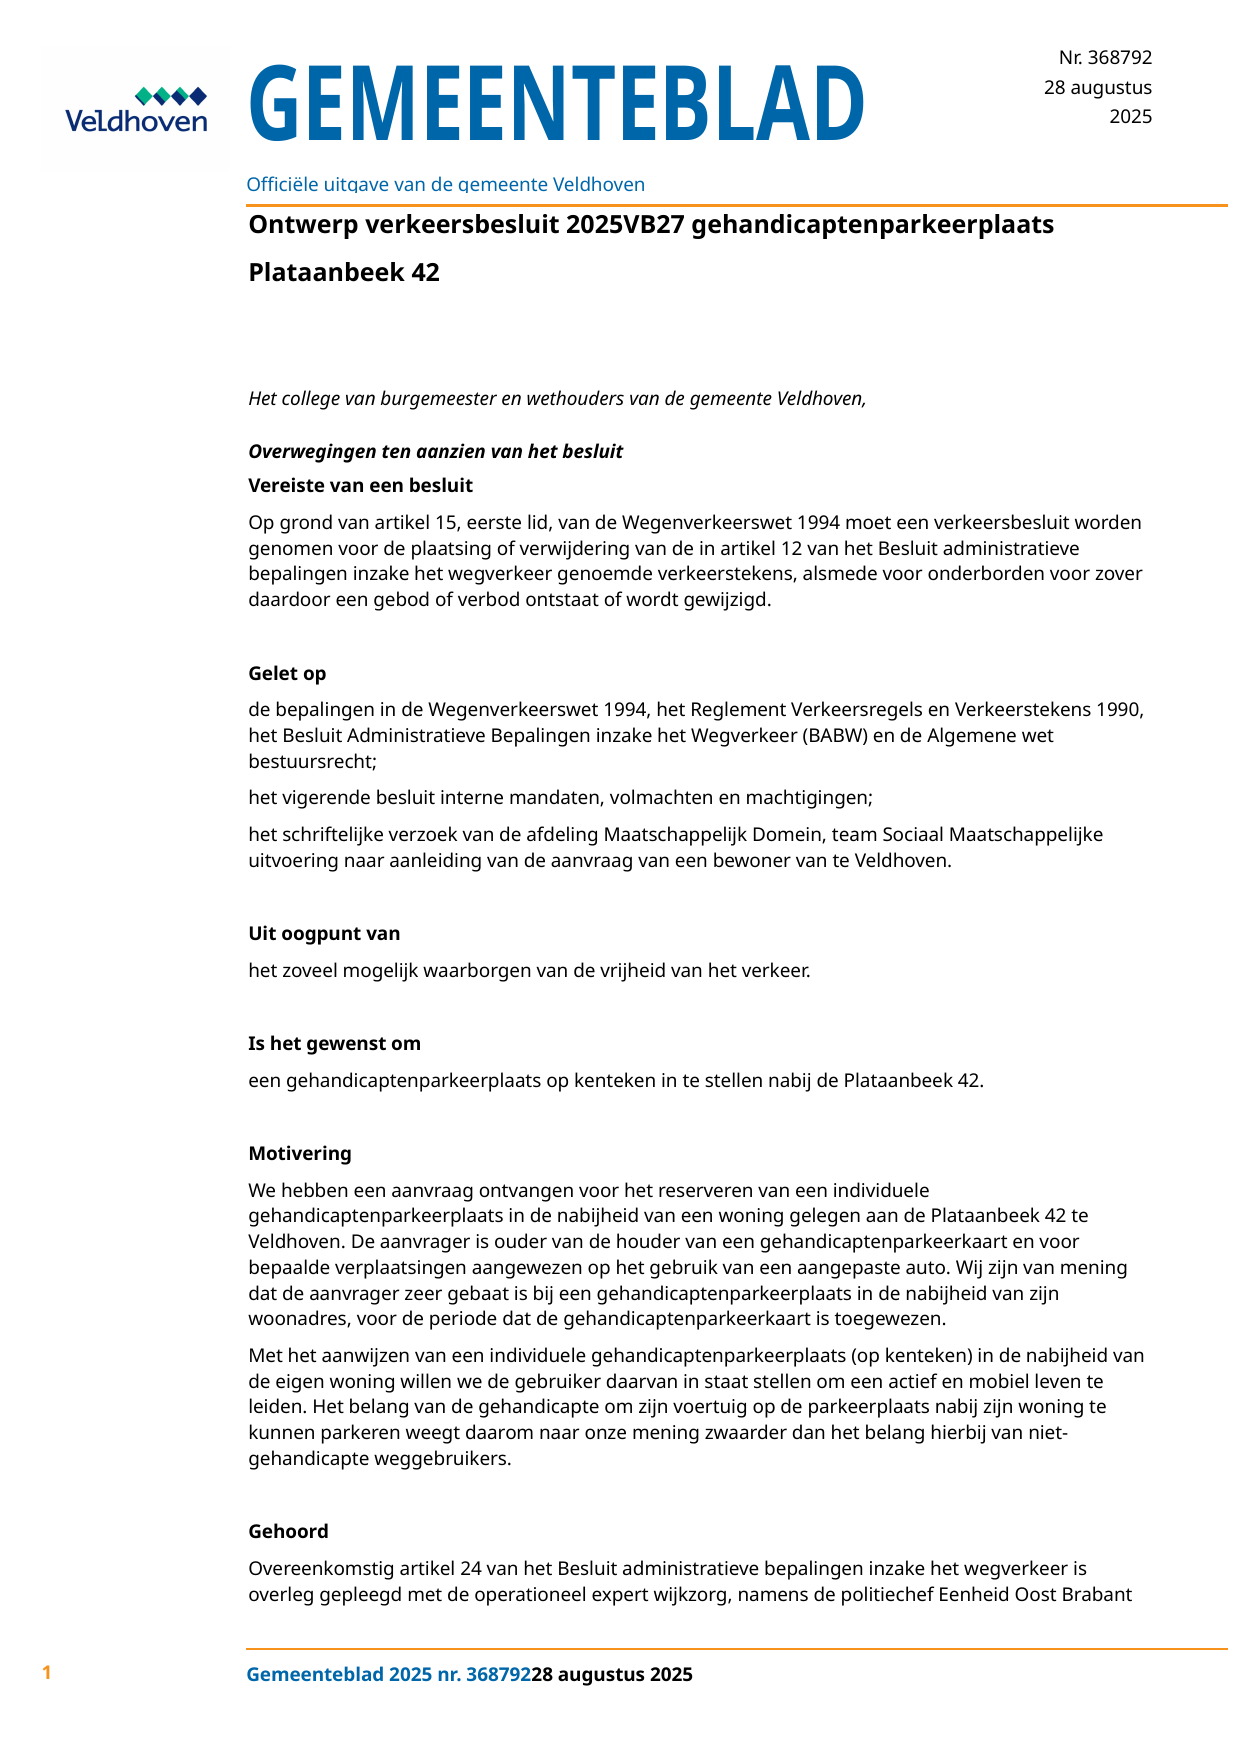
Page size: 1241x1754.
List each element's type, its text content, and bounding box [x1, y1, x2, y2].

text Gehoord [248, 1518, 1152, 1544]
text Overwegingen ten aanzien van het besluit [248, 438, 1152, 464]
text Uit oogpunt van [248, 920, 1152, 946]
text Op grond van artikel 15, eerste lid, van de Wegenverkeerswet 1994 moet een verkeersbesluit worden genomen voor de plaatsing of verwijdering van de in artikel 12 van het Besluit administratieve bepalingen inzake het wegverkeer genoemde verkeerstekens, alsmede voor onderborden voor zover daardoor een gebod of verbod ontstaat of wordt gewijzigd. [248, 509, 1152, 612]
text het schriftelijke verzoek van de afdeling Maatschappelijk Domein, team Sociaal Maatschappelijke uitvoering naar aanleiding van de aanvraag van een bewoner van te Veldhoven. [248, 821, 1152, 873]
text Motivering [248, 1140, 1152, 1166]
text Is het gewenst om [248, 1030, 1152, 1056]
picture [41, 47, 231, 172]
text Overeenkomstig artikel 24 van het Besluit administratieve bepalingen inzake het wegverkeer is overleg gepleegd met de operationeel expert wijkzorg, namens de politiechef Eenheid Oost Brabant [248, 1555, 1152, 1607]
text de bepalingen in de Wegenverkeerswet 1994, het Reglement Verkeersregels en Verkeerstekens 1990, het Besluit Administratieve Bepalingen inzake het Wegverkeer (BABW) en de Algemene wet bestuursrecht; [248, 696, 1152, 773]
text Met het aanwijzen van een individuele gehandicaptenparkeerplaats (op kenteken) in de nabijheid van de eigen woning willen we de gebruiker daarvan in staat stellen om een actief en mobiel leven te leiden. Het belang van de gehandicapte om zijn voertuig op de parkeerplaats nabij zijn woning te kunnen parkeren weegt daarom naar onze mening zwaarder dan het belang hierbij van niet-gehandicapte weggebruikers. [248, 1342, 1152, 1471]
text Ontwerp verkeersbesluit 2025VB27 gehandicaptenparkeerplaats Plataanbeek 42 [248, 207, 1152, 288]
text Het college van burgemeester en wethouders van de gemeente Veldhoven, [248, 386, 1152, 411]
text Vereiste van een besluit [248, 472, 1152, 498]
text We hebben een aanvraag ontvangen voor het reserveren van een individuele gehandicaptenparkeerplaats in de nabijheid van een woning gelegen aan de Plataanbeek 42 te Veldhoven. De aanvrager is ouder van de houder van een gehandicaptenparkeerkaart en voor bepaalde verplaatsingen aangewezen op het gebruik van een aangepaste auto. Wij zijn van mening dat de aanvrager zeer gebaat is bij een gehandicaptenparkeerplaats in de nabijheid van zijn woonadres, voor de periode dat de gehandicaptenparkeerkaart is toegewezen. [248, 1177, 1152, 1331]
text Gelet op [248, 660, 1152, 685]
text een gehandicaptenparkeerplaats op kenteken in te stellen nabij de Plataanbeek 42. [248, 1067, 1152, 1093]
text het vigerende besluit interne mandaten, volmachten en machtigingen; [248, 784, 1152, 810]
text het zoveel mogelijk waarborgen van de vrijheid van het verkeer. [248, 957, 1152, 983]
